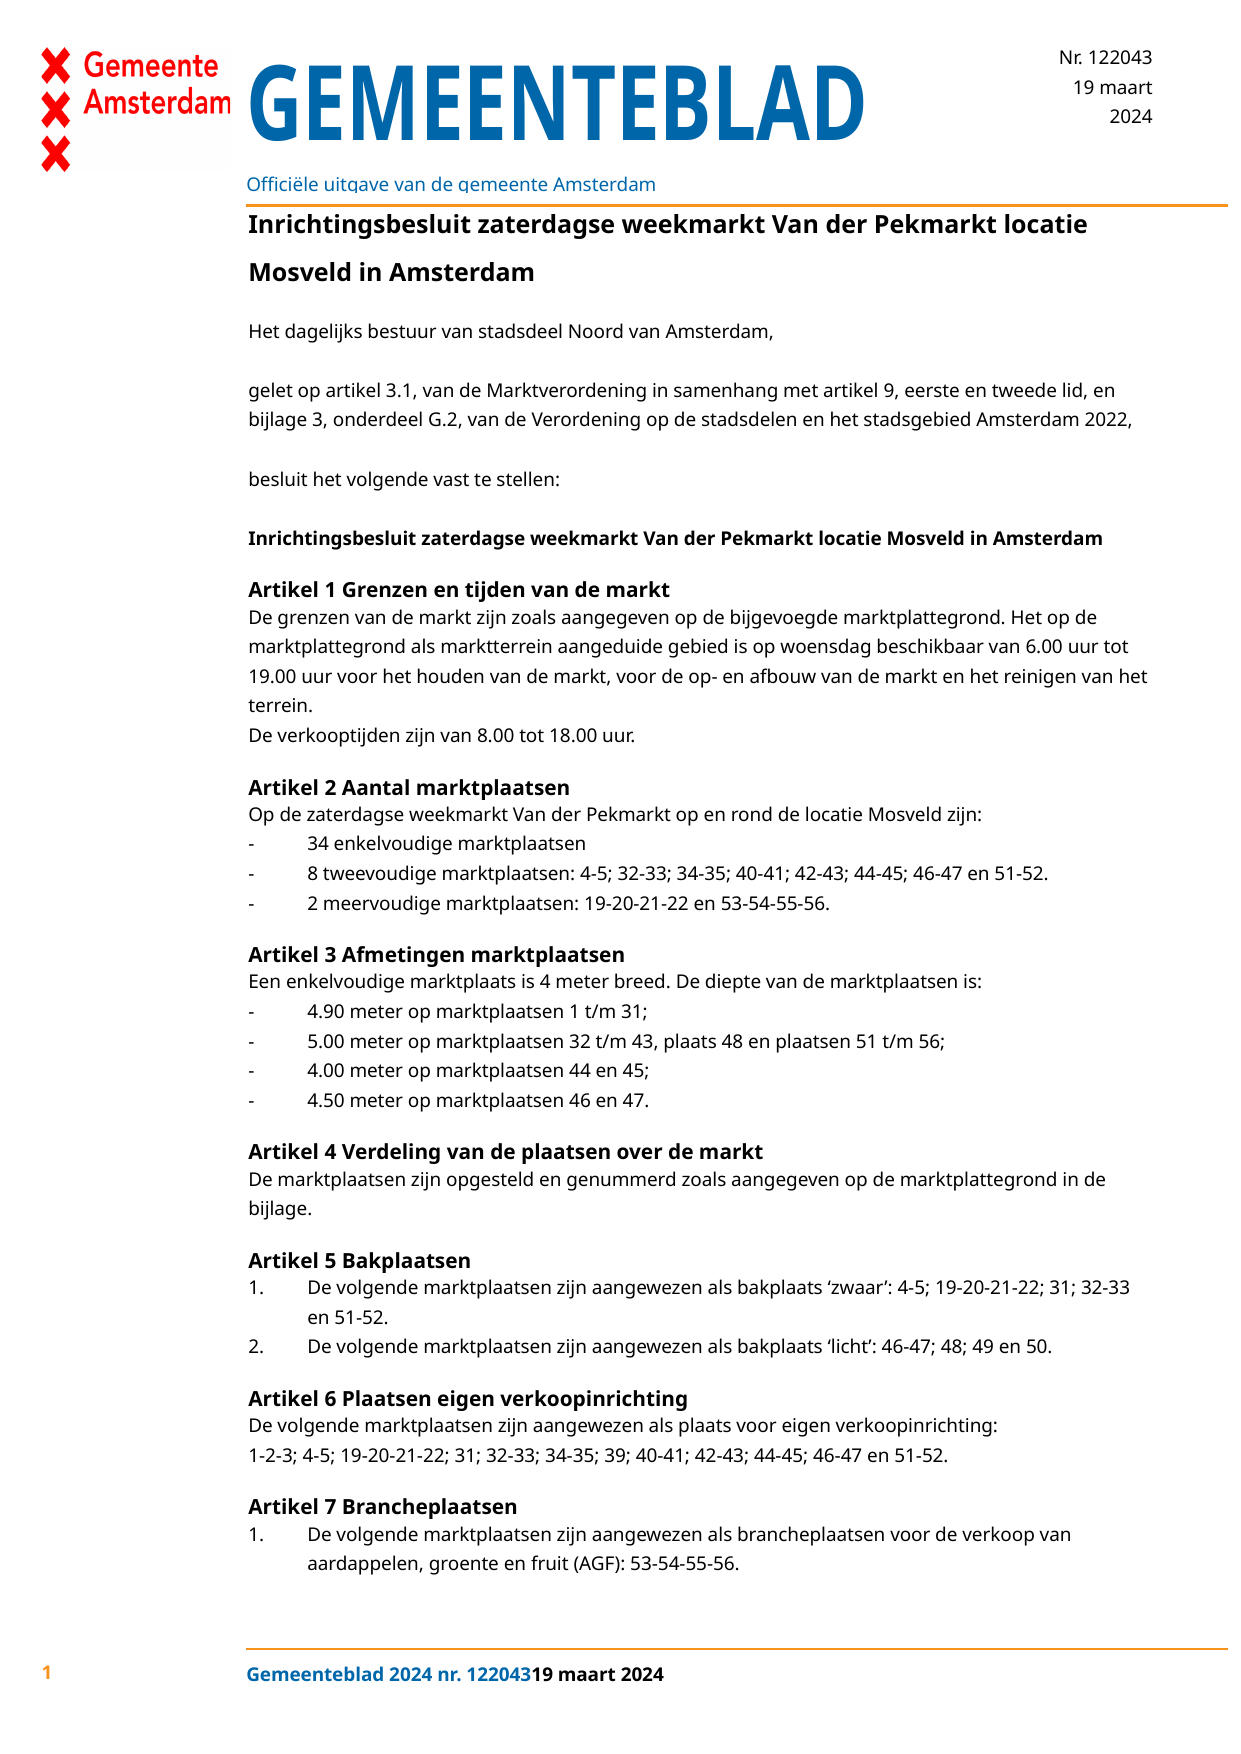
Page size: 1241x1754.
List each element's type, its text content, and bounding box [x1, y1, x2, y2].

text Artikel 7 Brancheplaatsen [248, 1492, 1152, 1521]
text Artikel 2 Aantal marktplaatsen [248, 773, 1152, 801]
text Artikel 5 Bakplaatsen [248, 1246, 1152, 1274]
text Het dagelijks bestuur van stadsdeel Noord van Amsterdam, [248, 318, 1152, 344]
text Op de zaterdagse weekmarkt Van der Pekmarkt op en rond de locatie Mosveld zijn: [248, 801, 1152, 827]
text 1-2-3; 4-5; 19-20-21-22; 31; 32-33; 34-35; 39; 40-41; 42-43; 44-45; 46-47 en 51-52. [248, 1442, 1152, 1468]
list De volgende marktplaatsen zijn aangewezen als brancheplaatsen voor de verkoop van aardappelen, groente en fruit (AGF): 53-54-55-56. [248, 1521, 1152, 1576]
list 4.50 meter op marktplaatsen 46 en 47. [248, 1087, 1152, 1113]
list 4.00 meter op marktplaatsen 44 en 45; [248, 1057, 1152, 1083]
text Inrichtingsbesluit zaterdagse weekmarkt Van der Pekmarkt locatie Mosveld in Amsterdam [248, 525, 1152, 551]
text Artikel 6 Plaatsen eigen verkoopinrichting [248, 1384, 1152, 1412]
text De volgende marktplaatsen zijn aangewezen als plaats voor eigen verkoopinrichting: [248, 1412, 1152, 1438]
text Artikel 3 Afmetingen marktplaatsen [248, 940, 1152, 969]
text De grenzen van de markt zijn zoals aangegeven op de bijgevoegde marktplattegrond. Het op de marktplattegrond als marktterrein aangeduide gebied is op woensdag beschikbaar van 6.00 uur tot 19.00 uur voor het houden van de markt, voor de op- en afbouw van de markt en het reinigen van het terrein. [248, 604, 1152, 718]
list 5.00 meter op marktplaatsen 32 t/m 43, plaats 48 en plaatsen 51 t/m 56; [248, 1028, 1152, 1053]
list 34 enkelvoudige marktplaatsen [248, 831, 1152, 856]
list 8 tweevoudige marktplaatsen: 4-5; 32-33; 34-35; 40-41; 42-43; 44-45; 46-47 en 51-52. [248, 860, 1152, 886]
text Inrichtingsbesluit zaterdagse weekmarkt Van der Pekmarkt locatie Mosveld in Amsterdam [248, 207, 1152, 288]
list De volgende marktplaatsen zijn aangewezen als bakplaats ‘licht’: 46-47; 48; 49 en 50. [248, 1333, 1152, 1359]
text Artikel 1 Grenzen en tijden van de markt [248, 575, 1152, 604]
list 2 meervoudige marktplaatsen: 19-20-21-22 en 53-54-55-56. [248, 890, 1152, 916]
list 4.90 meter op marktplaatsen 1 t/m 31; [248, 998, 1152, 1024]
picture [41, 47, 231, 172]
text besluit het volgende vast te stellen: [248, 466, 1152, 492]
list De volgende marktplaatsen zijn aangewezen als bakplaats ‘zwaar’: 4-5; 19-20-21-22; 31; 32-33 en 51-52. [248, 1274, 1152, 1329]
text Artikel 4 Verdeling van de plaatsen over de markt [248, 1137, 1152, 1166]
text De verkooptijden zijn van 8.00 tot 18.00 uur. [248, 722, 1152, 748]
text gelet op artikel 3.1, van de Marktverordening in samenhang met artikel 9, eerste en tweede lid, en bijlage 3, onderdeel G.2, van de Verordening op de stadsdelen en het stadsgebied Amsterdam 2022, [248, 377, 1152, 432]
text De marktplaatsen zijn opgesteld en genummerd zoals aangegeven op de marktplattegrond in de bijlage. [248, 1166, 1152, 1221]
text Een enkelvoudige marktplaats is 4 meter breed. De diepte van de marktplaatsen is: [248, 969, 1152, 994]
